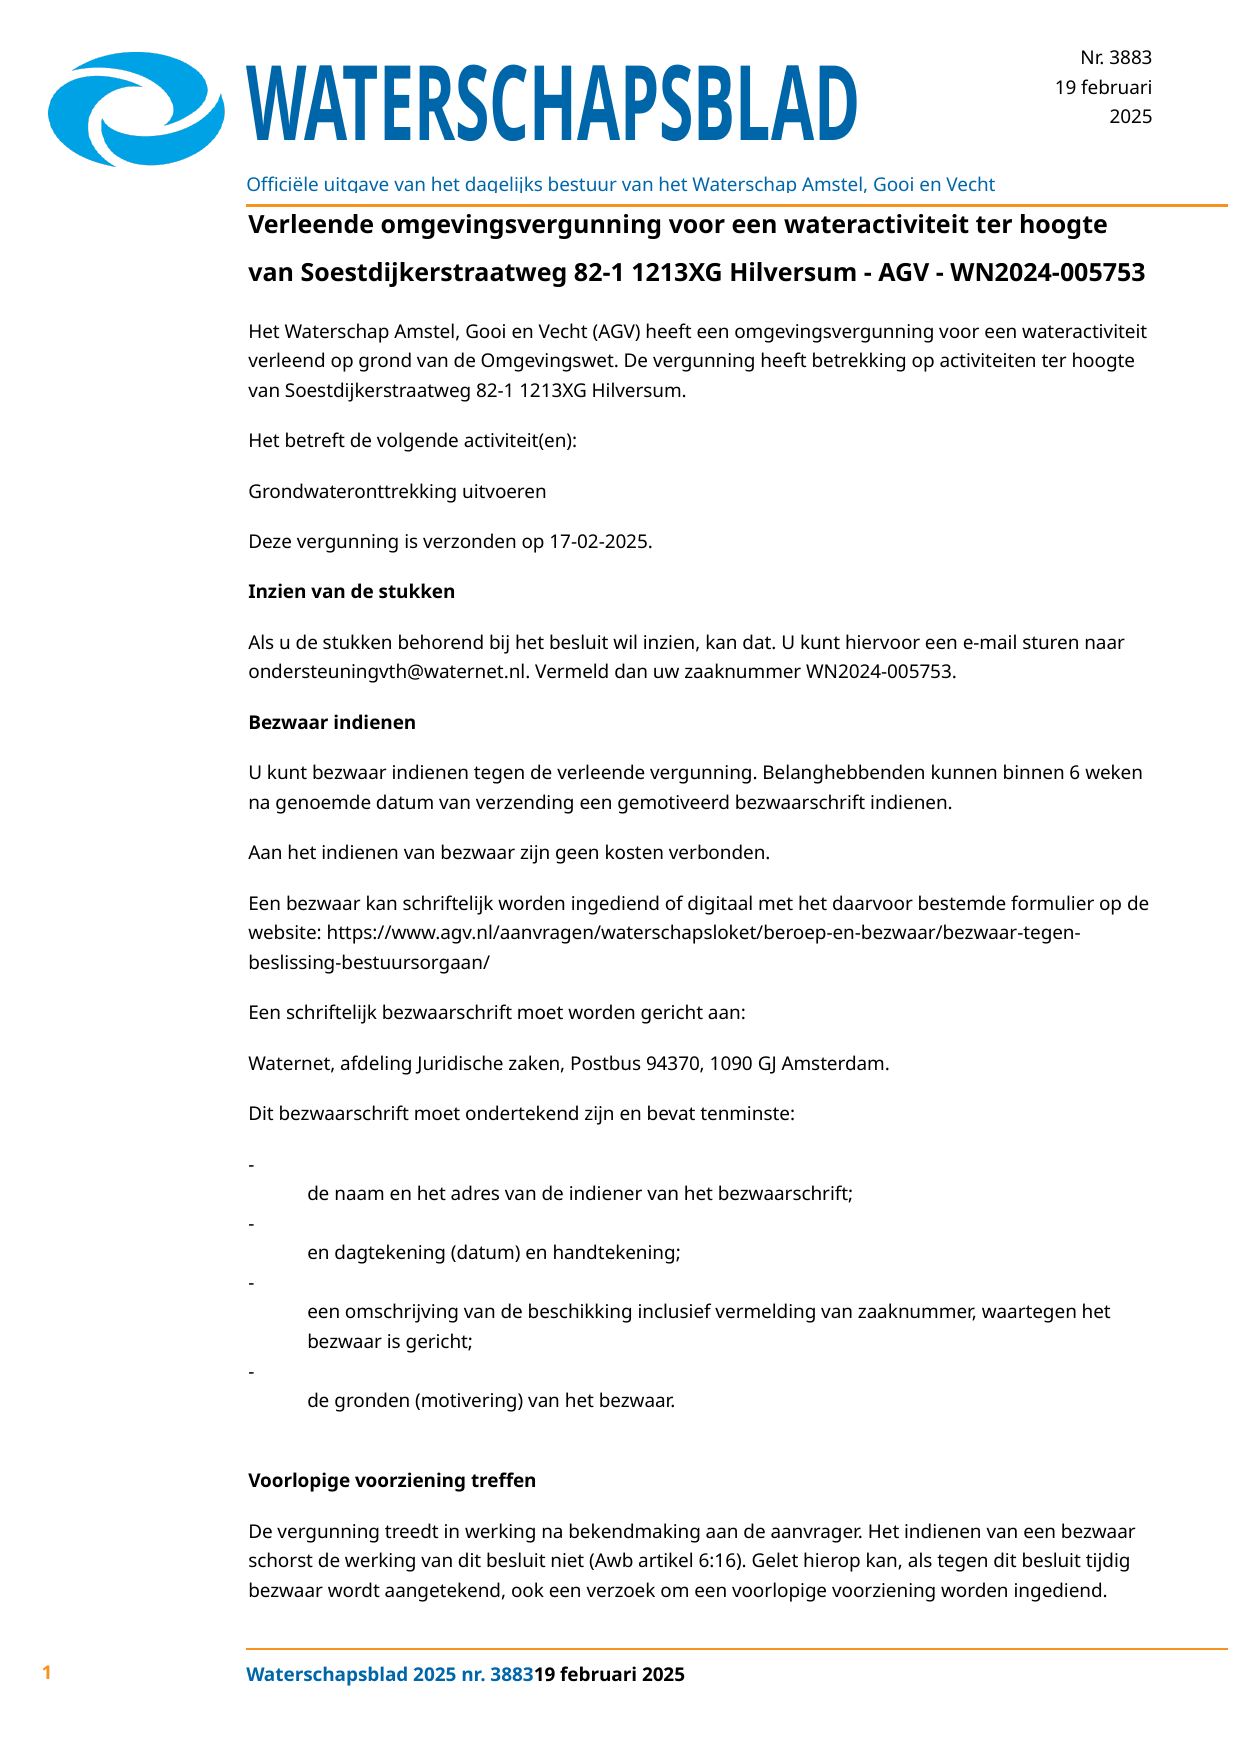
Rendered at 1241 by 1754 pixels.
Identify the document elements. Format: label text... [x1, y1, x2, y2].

text Verleende omgevingsvergunning voor een wateractiviteit ter hoogte van Soestdijkerstraatweg 82-1 1213XG Hilversum - AGV - WN2024-005753 [248, 207, 1152, 288]
list de gronden (motivering) van het bezwaar. [248, 1387, 1152, 1413]
list een omschrijving van de beschikking inclusief vermelding van zaaknummer, waartegen het bezwaar is gericht; [248, 1299, 1152, 1354]
text Grondwateronttrekking uitvoeren [248, 478, 1152, 504]
text U kunt bezwaar indienen tegen de verleende vergunning. Belanghebbenden kunnen binnen 6 weken na genoemde datum van verzending een gemotiveerd bezwaarschrift indienen. [248, 759, 1152, 815]
text Deze vergunning is verzonden op 17-02-2025. [248, 528, 1152, 554]
text Inzien van de stukken [248, 579, 1152, 604]
text Aan het indienen van bezwaar zijn geen kosten verbonden. [248, 839, 1152, 865]
text Als u de stukken behorend bij het besluit wil inzien, kan dat. U kunt hiervoor een e-mail sturen naar ondersteuningvth@waternet.nl. Vermeld dan uw zaaknummer WN2024-005753. [248, 629, 1152, 684]
text Voorlopige voorziening treffen [248, 1467, 1152, 1493]
list de naam en het adres van de indiener van het bezwaarschrift; [248, 1180, 1152, 1206]
text Een schriftelijk bezwaarschrift moet worden gericht aan: [248, 999, 1152, 1025]
text Bezwaar indienen [248, 709, 1152, 735]
text Het betreft de volgende activiteit(en): [248, 427, 1152, 453]
list en dagtekening (datum) en handtekening; [248, 1239, 1152, 1265]
text De vergunning treedt in werking na bekendmaking aan de aanvrager. Het indienen van een bezwaar schorst de werking van dit besluit niet (Awb artikel 6:16). Gelet hierop kan, als tegen dit besluit tijdig bezwaar wordt aangetekend, ook een verzoek om een voorlopige voorziening worden ingediend. [248, 1518, 1152, 1603]
text Dit bezwaarschrift moet ondertekend zijn en bevat tenminste: [248, 1100, 1152, 1126]
picture [41, 47, 231, 172]
text Waternet, afdeling Juridische zaken, Postbus 94370, 1090 GJ Amsterdam. [248, 1050, 1152, 1076]
text Het Waterschap Amstel, Gooi en Vecht (AGV) heeft een omgevingsvergunning voor een wateractiviteit verleend op grond van de Omgevingswet. De vergunning heeft betrekking op activiteiten ter hoogte van Soestdijkerstraatweg 82-1 1213XG Hilversum. [248, 318, 1152, 403]
text Een bezwaar kan schriftelijk worden ingediend of digitaal met het daarvoor bestemde formulier op de website: https://www.agv.nl/aanvragen/waterschapsloket/beroep-en-bezwaar/bezwaar-tegen-beslissing-bestuursorgaan/ [248, 890, 1152, 975]
